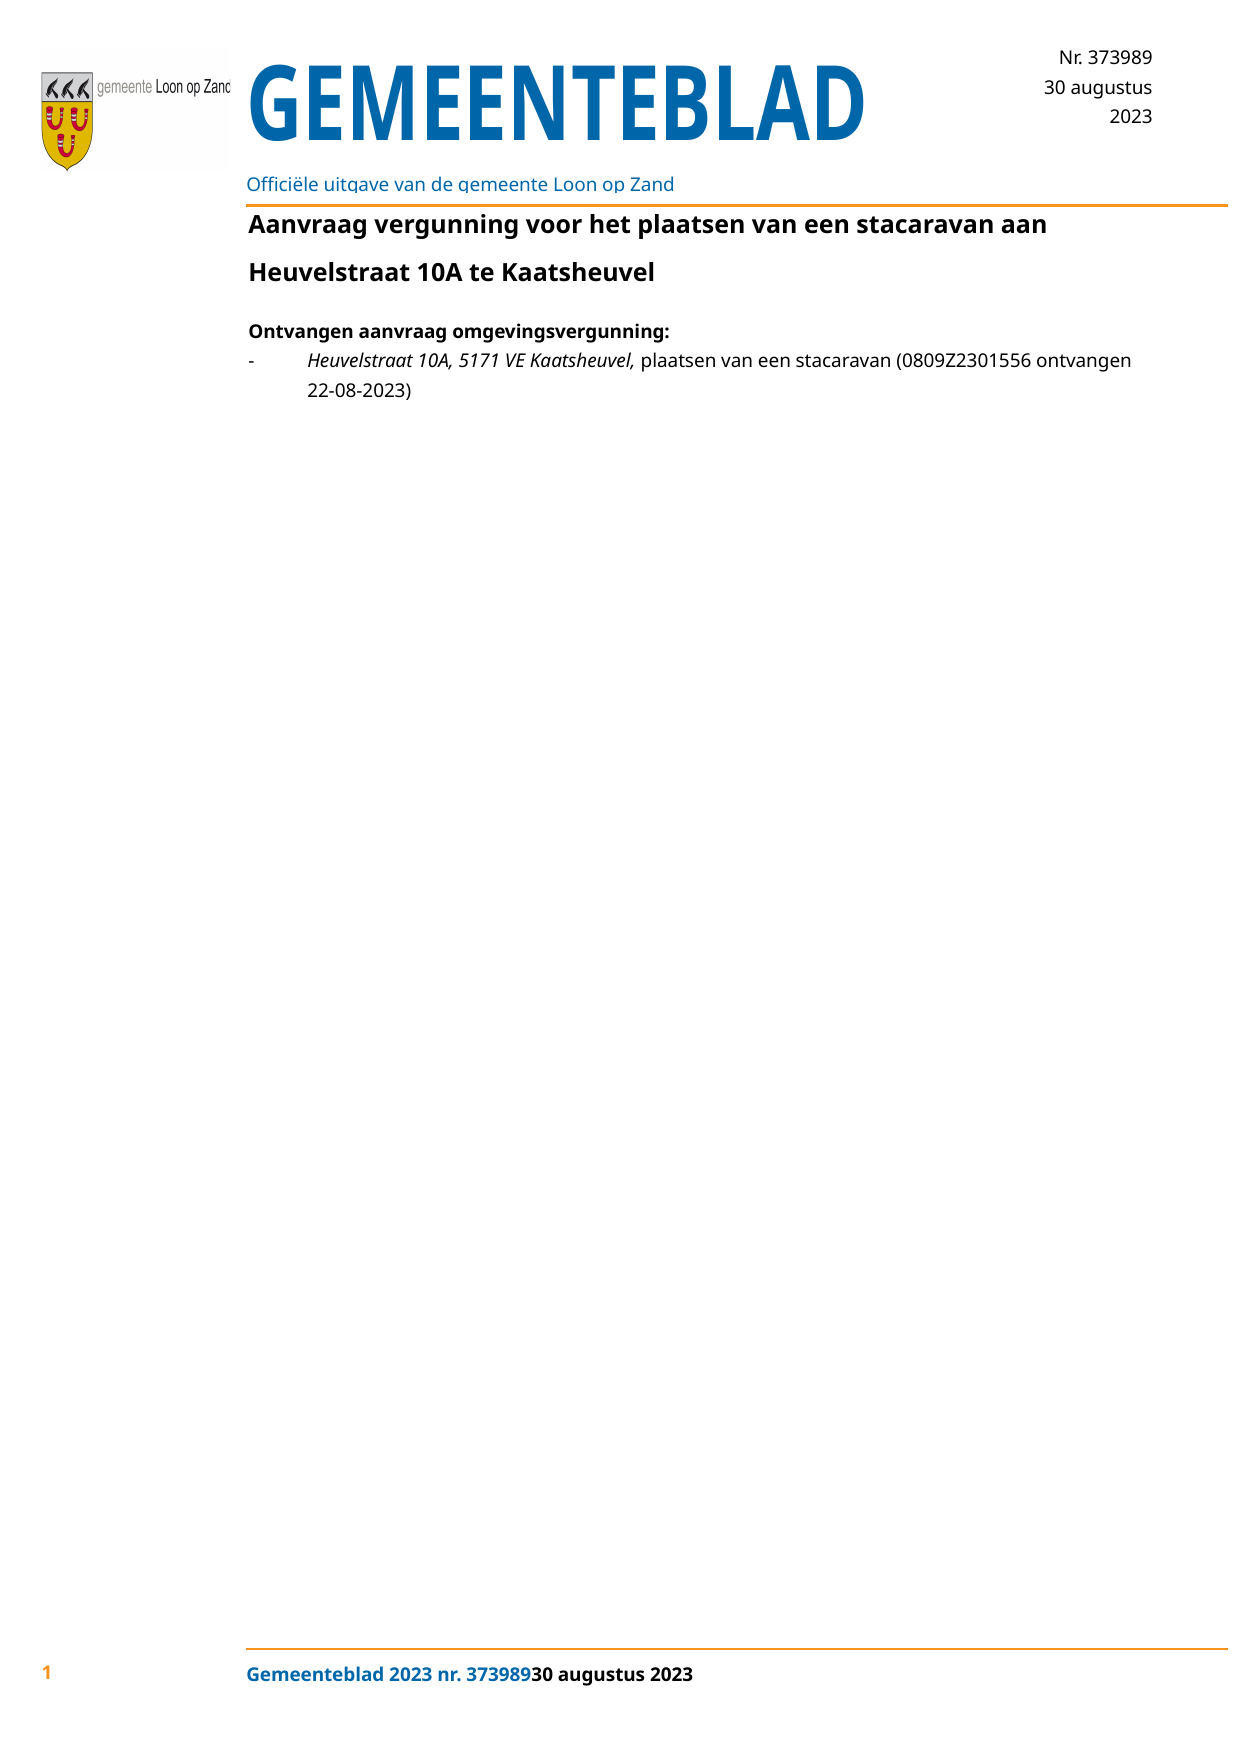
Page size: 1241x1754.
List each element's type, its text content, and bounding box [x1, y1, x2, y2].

picture [41, 47, 231, 172]
text Aanvraag vergunning voor het plaatsen van een stacaravan aan Heuvelstraat 10A te Kaatsheuvel [248, 207, 1152, 288]
text Ontvangen aanvraag omgevingsvergunning: [248, 318, 1152, 344]
list Heuvelstraat 10A, 5171 VE Kaatsheuvel, plaatsen van een stacaravan (0809Z2301556 ontvangen 22-08-2023) [248, 347, 1152, 403]
